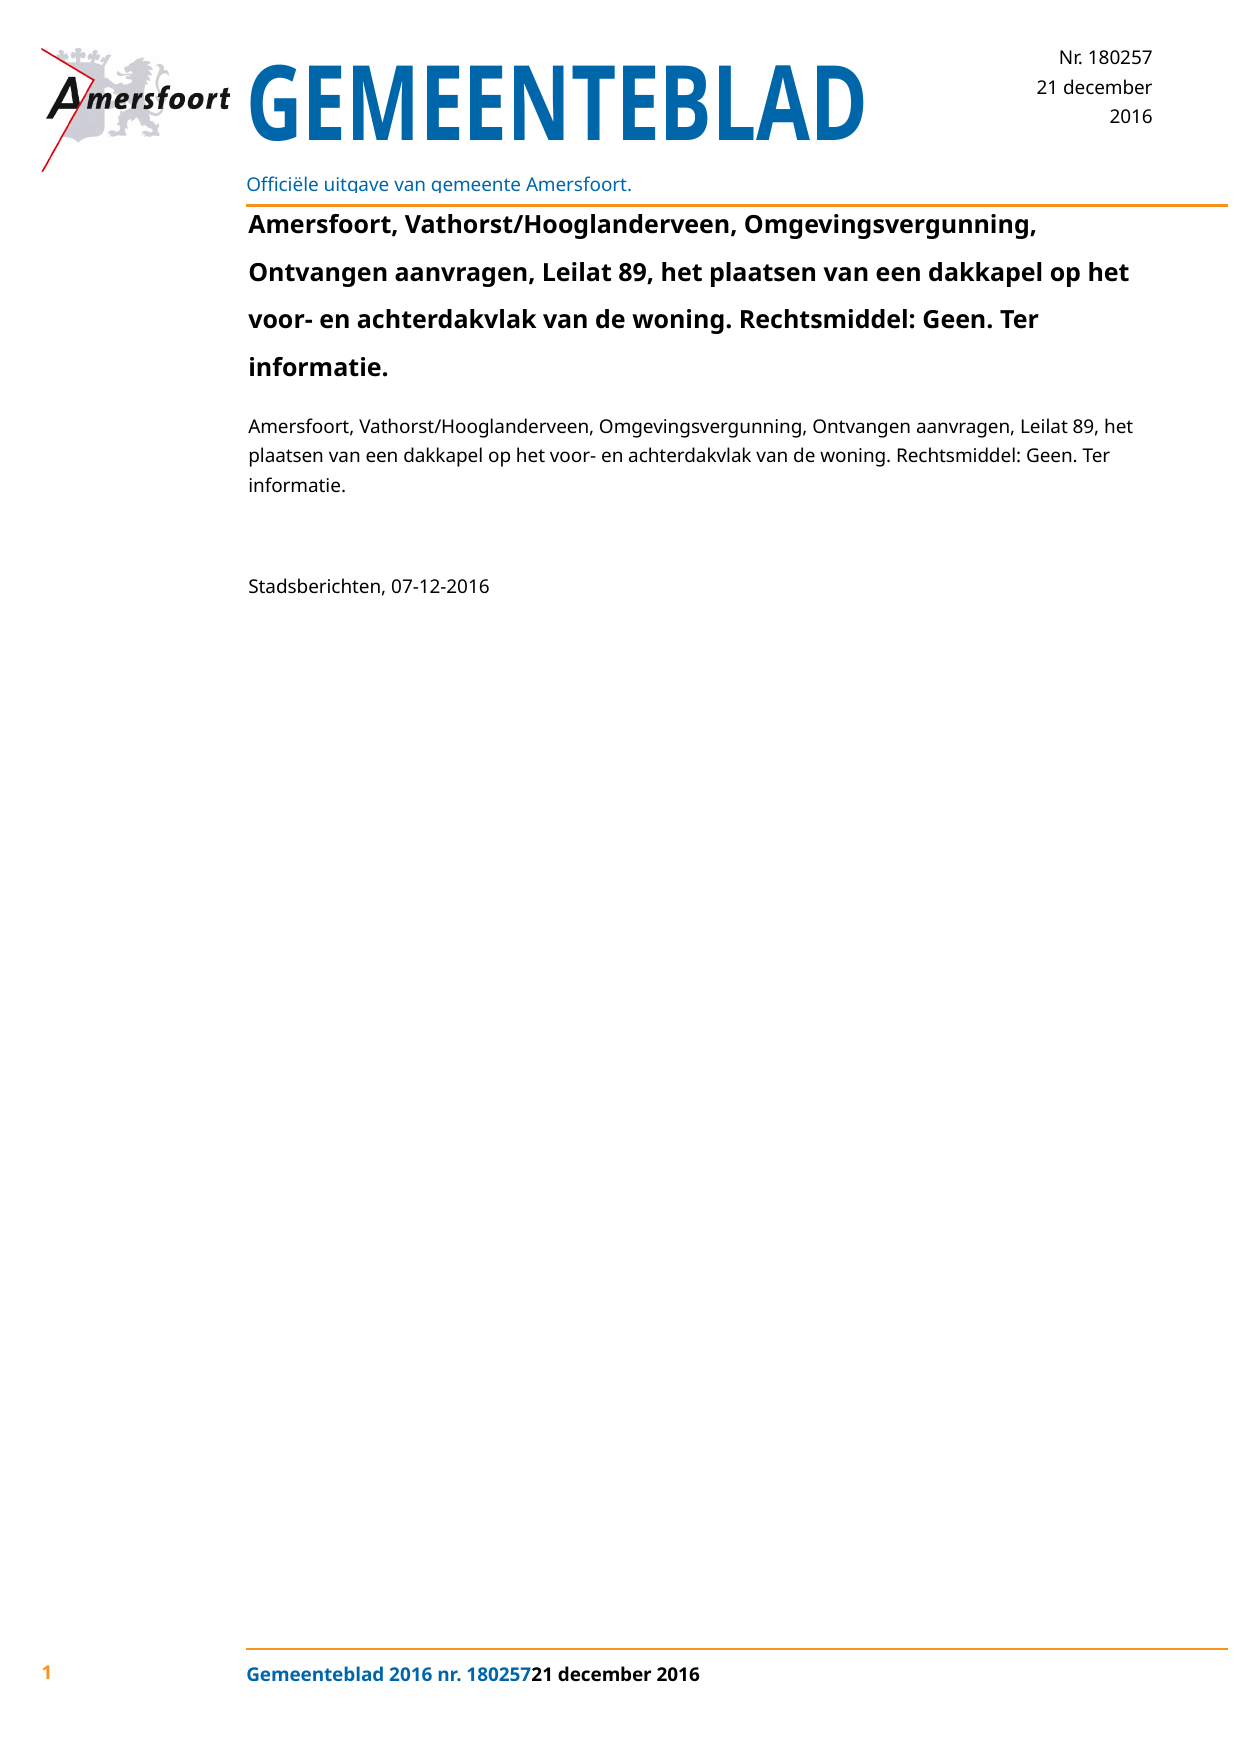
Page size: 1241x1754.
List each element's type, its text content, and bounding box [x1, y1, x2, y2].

text Amersfoort, Vathorst/Hooglanderveen, Omgevingsvergunning, Ontvangen aanvragen, Leilat 89, het plaatsen van een dakkapel op het voor- en achterdakvlak van de woning. Rechtsmiddel: Geen. Ter informatie. [248, 207, 1152, 384]
picture [41, 47, 231, 172]
text Amersfoort, Vathorst/Hooglanderveen, Omgevingsvergunning, Ontvangen aanvragen, Leilat 89, het plaatsen van een dakkapel op het voor- en achterdakvlak van de woning. Rechtsmiddel: Geen. Ter informatie. [248, 413, 1152, 498]
text Stadsberichten, 07-12-2016 [248, 573, 1152, 599]
